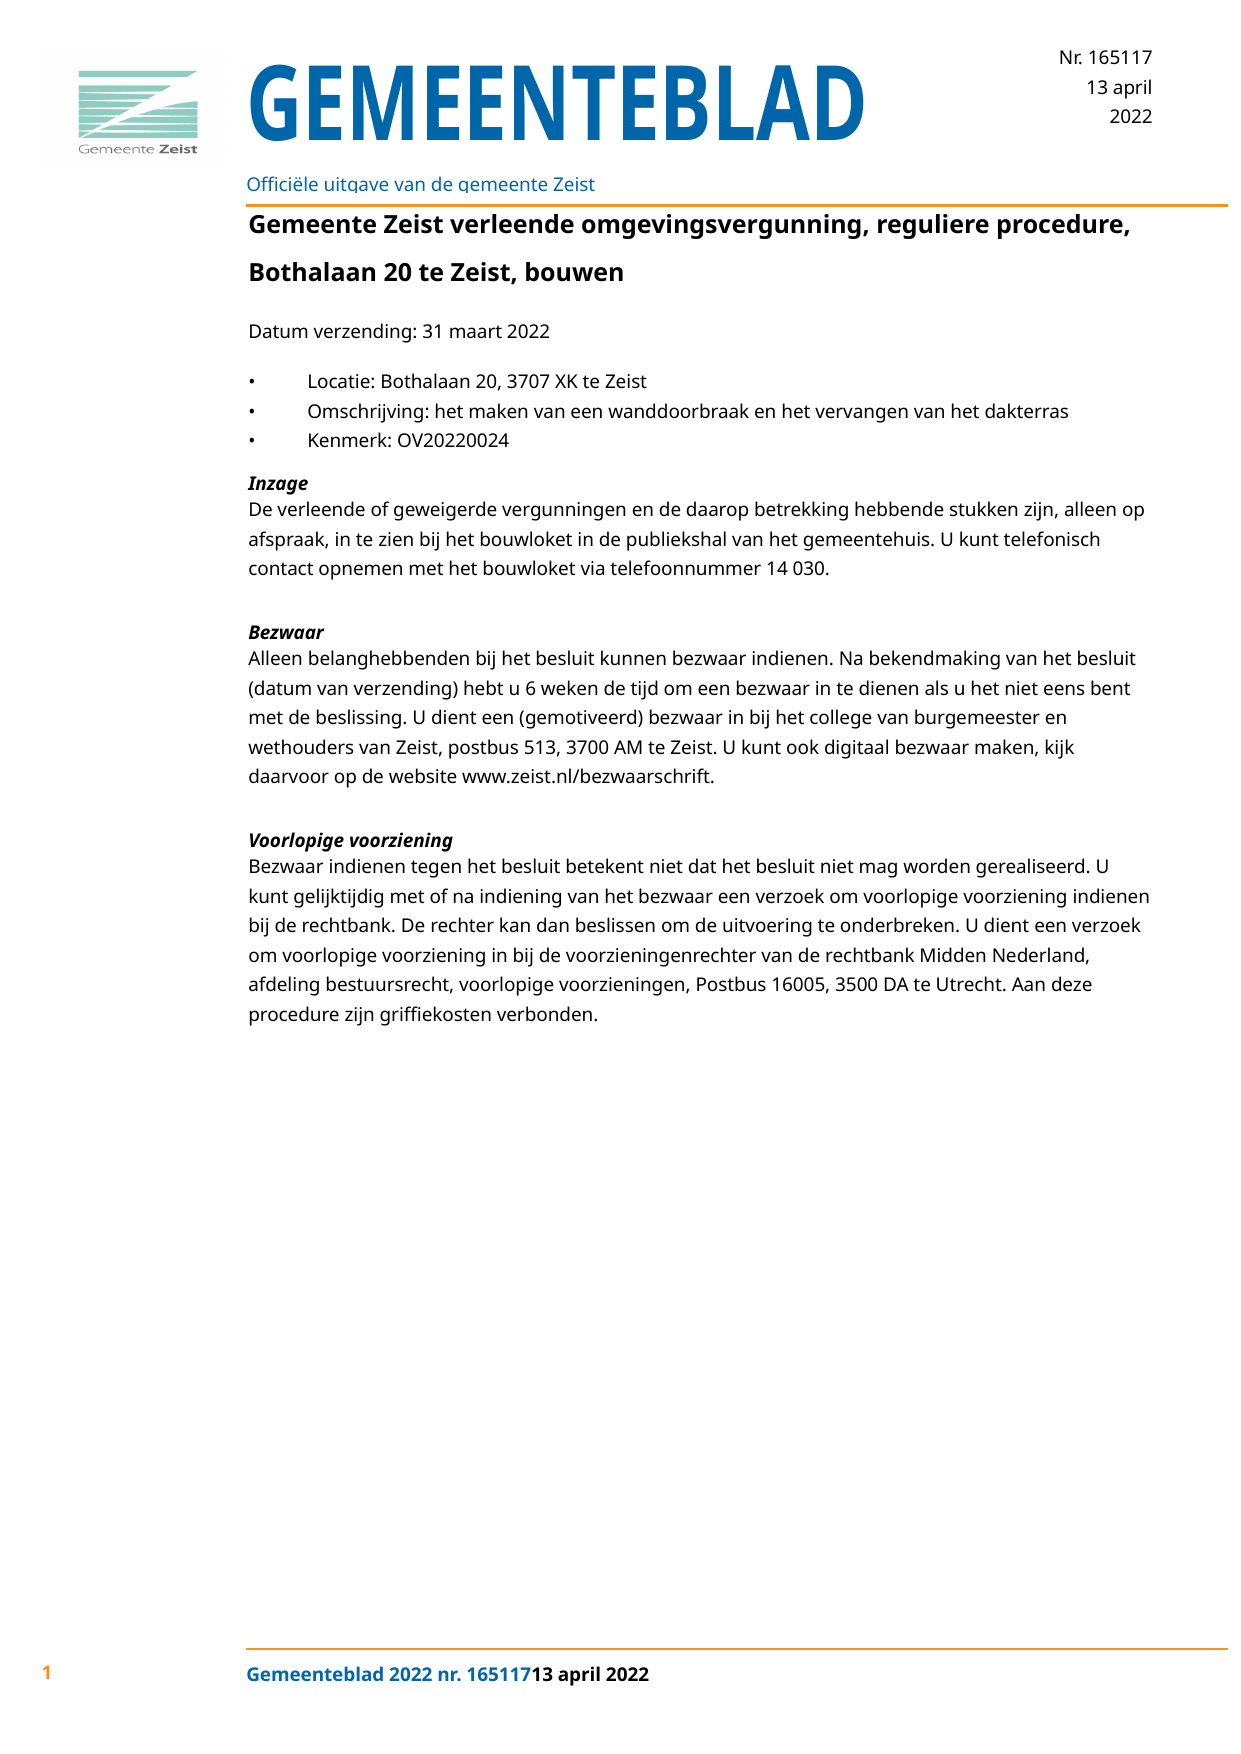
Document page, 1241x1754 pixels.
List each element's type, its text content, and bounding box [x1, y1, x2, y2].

text Voorlopige voorziening [248, 827, 1152, 853]
text Bezwaar [248, 619, 1152, 645]
picture [41, 47, 231, 172]
text Bezwaar indienen tegen het besluit betekent niet dat het besluit niet mag worden gerealiseerd. U kunt gelijktijdig met of na indiening van het bezwaar een verzoek om voorlopige voorziening indienen bij de rechtbank. De rechter kan dan beslissen om de uitvoering te onderbreken. U dient een verzoek om voorlopige voorziening in bij de voorzieningenrechter van de rechtbank Midden Nederland, afdeling bestuursrecht, voorlopige voorzieningen, Postbus 16005, 3500 DA te Utrecht. Aan deze procedure zijn griffiekosten verbonden. [248, 853, 1152, 1027]
text Inzage [248, 471, 1152, 496]
list Locatie: Bothalaan 20, 3707 XK te Zeist [248, 368, 1152, 394]
text Gemeente Zeist verleende omgevingsvergunning, reguliere procedure, Bothalaan 20 te Zeist, bouwen [248, 207, 1152, 288]
list Kenmerk: OV20220024 [248, 427, 1152, 453]
list Omschrijving: het maken van een wanddoorbraak en het vervangen van het dakterras [248, 398, 1152, 424]
text Alleen belanghebbenden bij het besluit kunnen bezwaar indienen. Na bekendmaking van het besluit (datum van verzending) hebt u 6 weken de tijd om een bezwaar in te dienen als u het niet eens bent met de beslissing. U dient een (gemotiveerd) bezwaar in bij het college van burgemeester en wethouders van Zeist, postbus 513, 3700 AM te Zeist. U kunt ook digitaal bezwaar maken, kijk daarvoor op de website www.zeist.nl/bezwaarschrift. [248, 645, 1152, 789]
text De verleende of geweigerde vergunningen en de daarop betrekking hebbende stukken zijn, alleen op afspraak, in te zien bij het bouwloket in de publiekshal van het gemeentehuis. U kunt telefonisch contact opnemen met het bouwloket via telefoonnummer 14 030. [248, 496, 1152, 581]
text Datum verzending: 31 maart 2022 [248, 318, 1152, 344]
